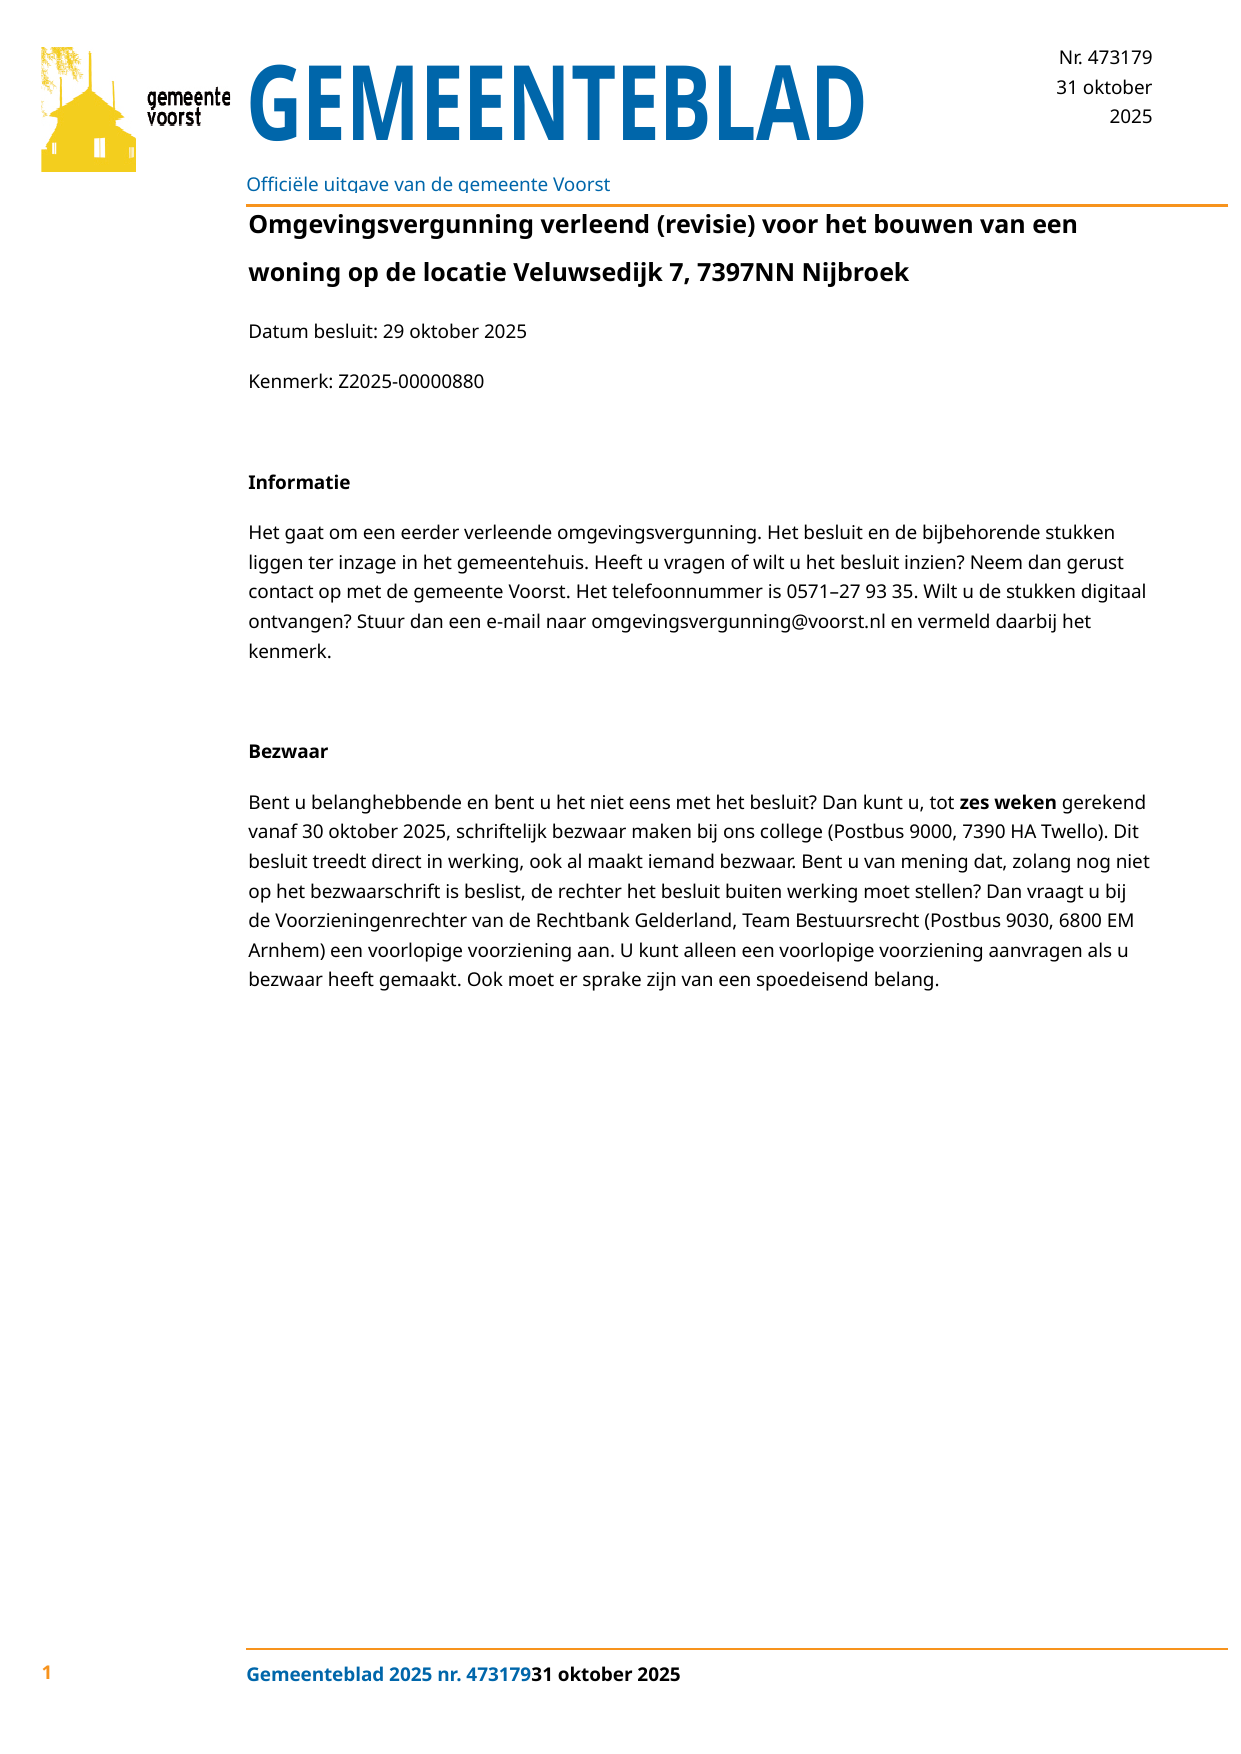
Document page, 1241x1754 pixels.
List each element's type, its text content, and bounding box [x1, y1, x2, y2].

text Kenmerk: Z2025-00000880 [248, 368, 1152, 394]
text Informatie [248, 469, 1152, 495]
text Bent u belanghebbende en bent u het niet eens met het besluit? Dan kunt u, tot zes weken gerekend vanaf 30 oktober 2025, schriftelijk bezwaar maken bij ons college (Postbus 9000, 7390 HA Twello). Dit besluit treedt direct in werking, ook al maakt iemand bezwaar. Bent u van mening dat, zolang nog niet op het bezwaarschrift is beslist, de rechter het besluit buiten werking moet stellen? Dan vraagt u bij de Voorzieningenrechter van de Rechtbank Gelderland, Team Bestuursrecht (Postbus 9030, 6800 EM Arnhem) een voorlopige voorziening aan. U kunt alleen een voorlopige voorziening aanvragen als u bezwaar heeft gemaakt. Ook moet er sprake zijn van een spoedeisend belang. [248, 789, 1152, 992]
picture [41, 47, 231, 172]
text Omgevingsvergunning verleend (revisie) voor het bouwen van een woning op de locatie Veluwsedijk 7, 7397NN Nijbroek [248, 207, 1152, 288]
text Bezwaar [248, 739, 1152, 764]
text Het gaat om een eerder verleende omgevingsvergunning. Het besluit en de bijbehorende stukken liggen ter inzage in het gemeentehuis. Heeft u vragen of wilt u het besluit inzien? Neem dan gerust contact op met de gemeente Voorst. Het telefoonnummer is 0571–27 93 35. Wilt u de stukken digitaal ontvangen? Stuur dan een e-mail naar omgevingsvergunning@voorst.nl en vermeld daarbij het kenmerk. [248, 519, 1152, 664]
text Datum besluit: 29 oktober 2025 [248, 318, 1152, 344]
